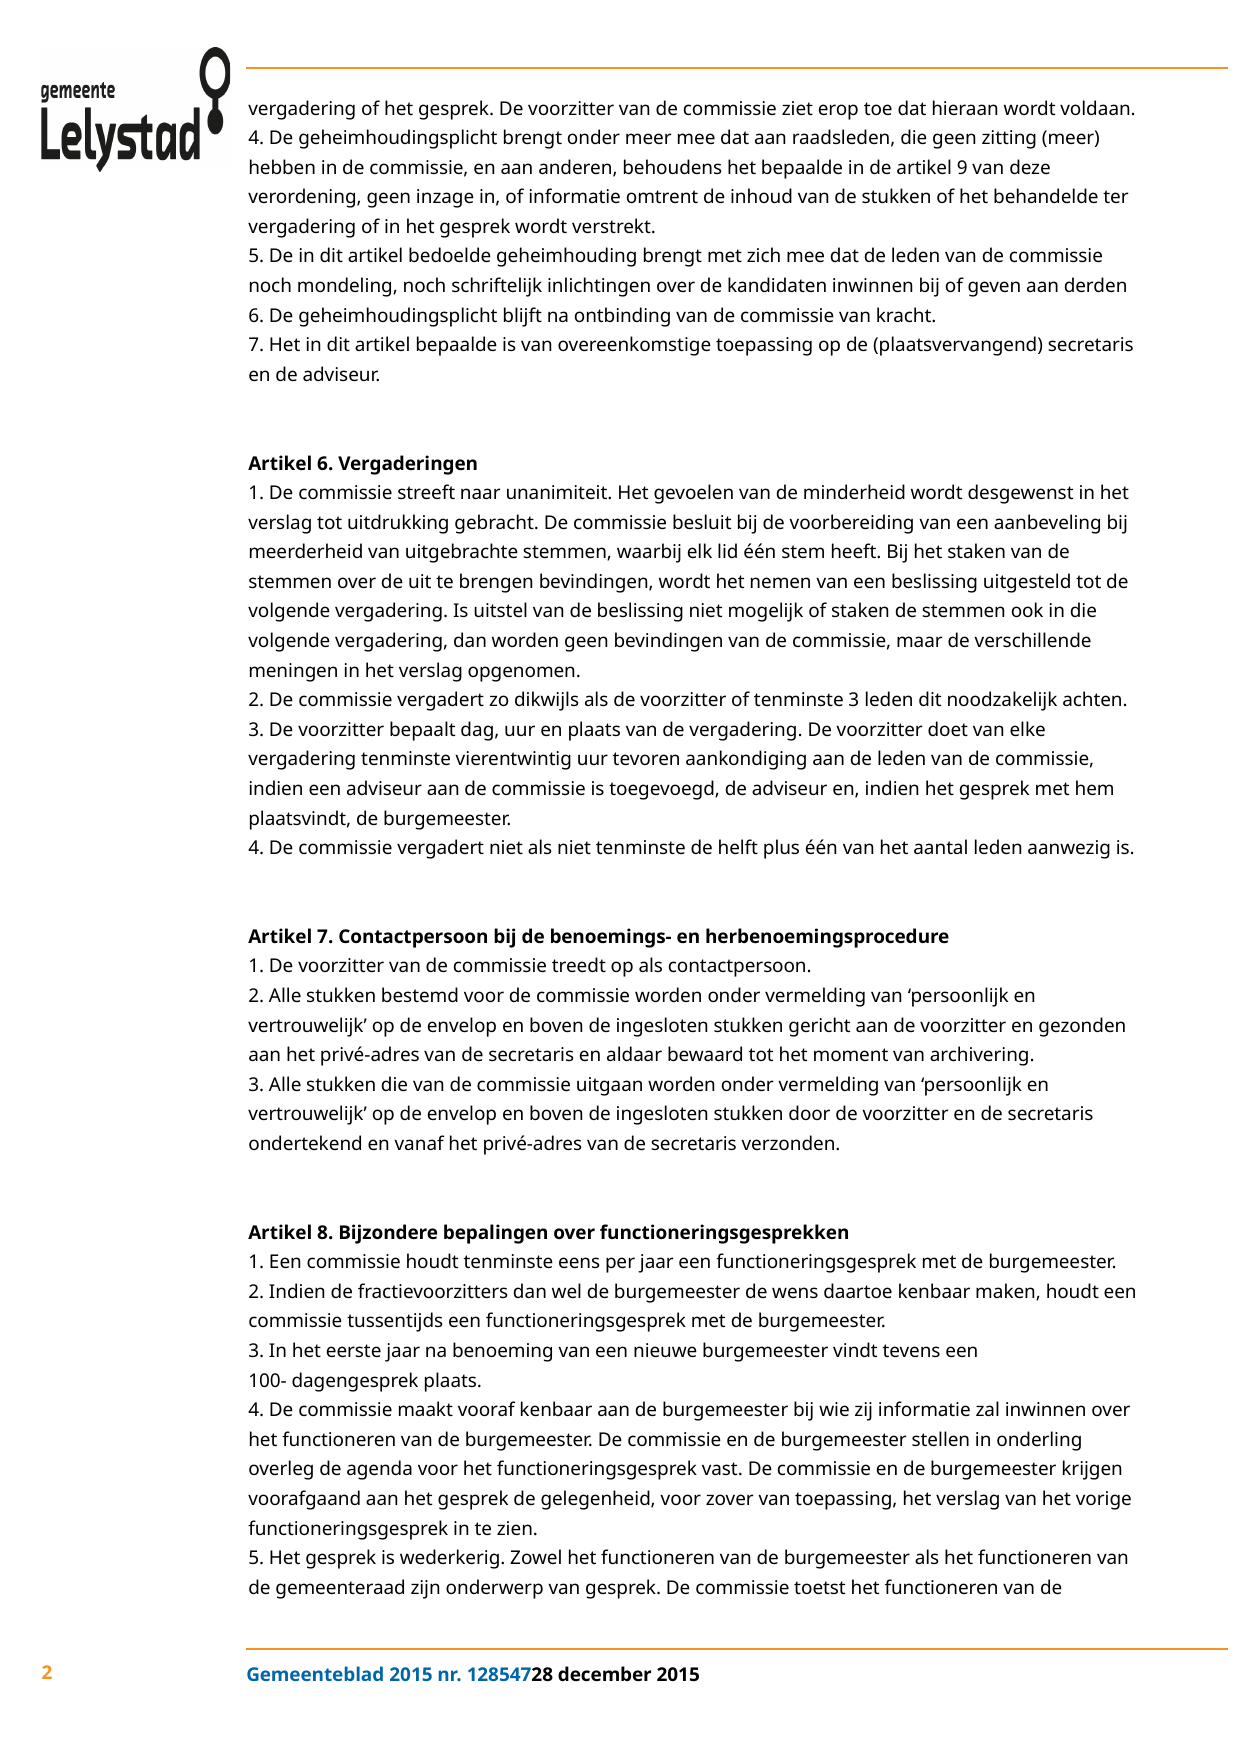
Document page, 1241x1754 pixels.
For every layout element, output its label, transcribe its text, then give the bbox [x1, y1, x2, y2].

text 2. Alle stukken bestemd voor de commissie worden onder vermelding van ‘persoonlijk en vertrouwelijk’ op de envelop en boven de ingesloten stukken gericht aan de voorzitter en gezonden aan het privé-adres van de secretaris en aldaar bewaard tot het moment van archivering. [248, 982, 1152, 1067]
text Artikel 8. Bijzondere bepalingen over functioneringsgesprekken [248, 1219, 1152, 1245]
text 3. In het eerste jaar na benoeming van een nieuwe burgemeester vindt tevens een 100- dagengesprek plaats. [248, 1337, 1152, 1393]
text 4. De commissie maakt vooraf kenbaar aan de burgemeester bij wie zij informatie zal inwinnen over het functioneren van de burgemeester. De commissie en de burgemeester stellen in onderling overleg de agenda voor het functioneringsgesprek vast. De commissie en de burgemeester krijgen voorafgaand aan het gesprek de gelegenheid, voor zover van toepassing, het verslag van het vorige functioneringsgesprek in te zien. [248, 1396, 1152, 1541]
text 4. De geheimhoudingsplicht brengt onder meer mee dat aan raadsleden, die geen zitting (meer) hebben in de commissie, en aan anderen, behoudens het bepaalde in de artikel 9 van deze verordening, geen inzage in, of informatie omtrent de inhoud van de stukken of het behandelde ter vergadering of in het gesprek wordt verstrekt. [248, 124, 1152, 239]
text Artikel 6. Vergaderingen [248, 450, 1152, 476]
text 1. Een commissie houdt tenminste eens per jaar een functioneringsgesprek met de burgemeester. [248, 1248, 1152, 1274]
text 2. Indien de fractievoorzitters dan wel de burgemeester de wens daartoe kenbaar maken, houdt een commissie tussentijds een functioneringsgesprek met de burgemeester. [248, 1278, 1152, 1333]
text 5. Het gesprek is wederkerig. Zowel het functioneren van de burgemeester als het functioneren van de gemeenteraad zijn onderwerp van gesprek. De commissie toetst het functioneren van de [248, 1544, 1152, 1600]
picture [41, 47, 231, 172]
text 5. De in dit artikel bedoelde geheimhouding brengt met zich mee dat de leden van de commissie noch mondeling, noch schriftelijk inlichtingen over de kandidaten inwinnen bij of geven aan derden [248, 243, 1152, 298]
text 1. De commissie streeft naar unanimiteit. Het gevoelen van de minderheid wordt desgewenst in het verslag tot uitdrukking gebracht. De commissie besluit bij de voorbereiding van een aanbeveling bij meerderheid van uitgebrachte stemmen, waarbij elk lid één stem heeft. Bij het staken van de stemmen over de uit te brengen bevindingen, wordt het nemen van een beslissing uitgesteld tot de volgende vergadering. Is uitstel van de beslissing niet mogelijk of staken de stemmen ook in die volgende vergadering, dan worden geen bevindingen van de commissie, maar de verschillende meningen in het verslag opgenomen. [248, 479, 1152, 683]
text 1. De voorzitter van de commissie treedt op als contactpersoon. [248, 953, 1152, 978]
text 4. De commissie vergadert niet als niet tenminste de helft plus één van het aantal leden aanwezig is. [248, 834, 1152, 860]
text 3. De voorzitter bepaalt dag, uur en plaats van de vergadering. De voorzitter doet van elke vergadering tenminste vierentwintig uur tevoren aankondiging aan de leden van de commissie, indien een adviseur aan de commissie is toegevoegd, de adviseur en, indien het gesprek met hem plaatsvindt, de burgemeester. [248, 716, 1152, 831]
text 2. De commissie vergadert zo dikwijls als de voorzitter of tenminste 3 leden dit noodzakelijk achten. [248, 686, 1152, 712]
text 3. Alle stukken die van de commissie uitgaan worden onder vermelding van ‘persoonlijk en vertrouwelijk’ op de envelop en boven de ingesloten stukken door de voorzitter en de secretaris ondertekend en vanaf het privé-adres van de secretaris verzonden. [248, 1071, 1152, 1156]
text Artikel 7. Contactpersoon bij de benoemings- en herbenoemingsprocedure [248, 923, 1152, 949]
text 6. De geheimhoudingsplicht blijft na ontbinding van de commissie van kracht. [248, 302, 1152, 328]
text 7. Het in dit artikel bepaalde is van overeenkomstige toepassing op de (plaatsvervangend) secretaris en de adviseur. [248, 331, 1152, 387]
text vergadering of het gesprek. De voorzitter van de commissie ziet erop toe dat hieraan wordt voldaan. [248, 95, 1152, 121]
